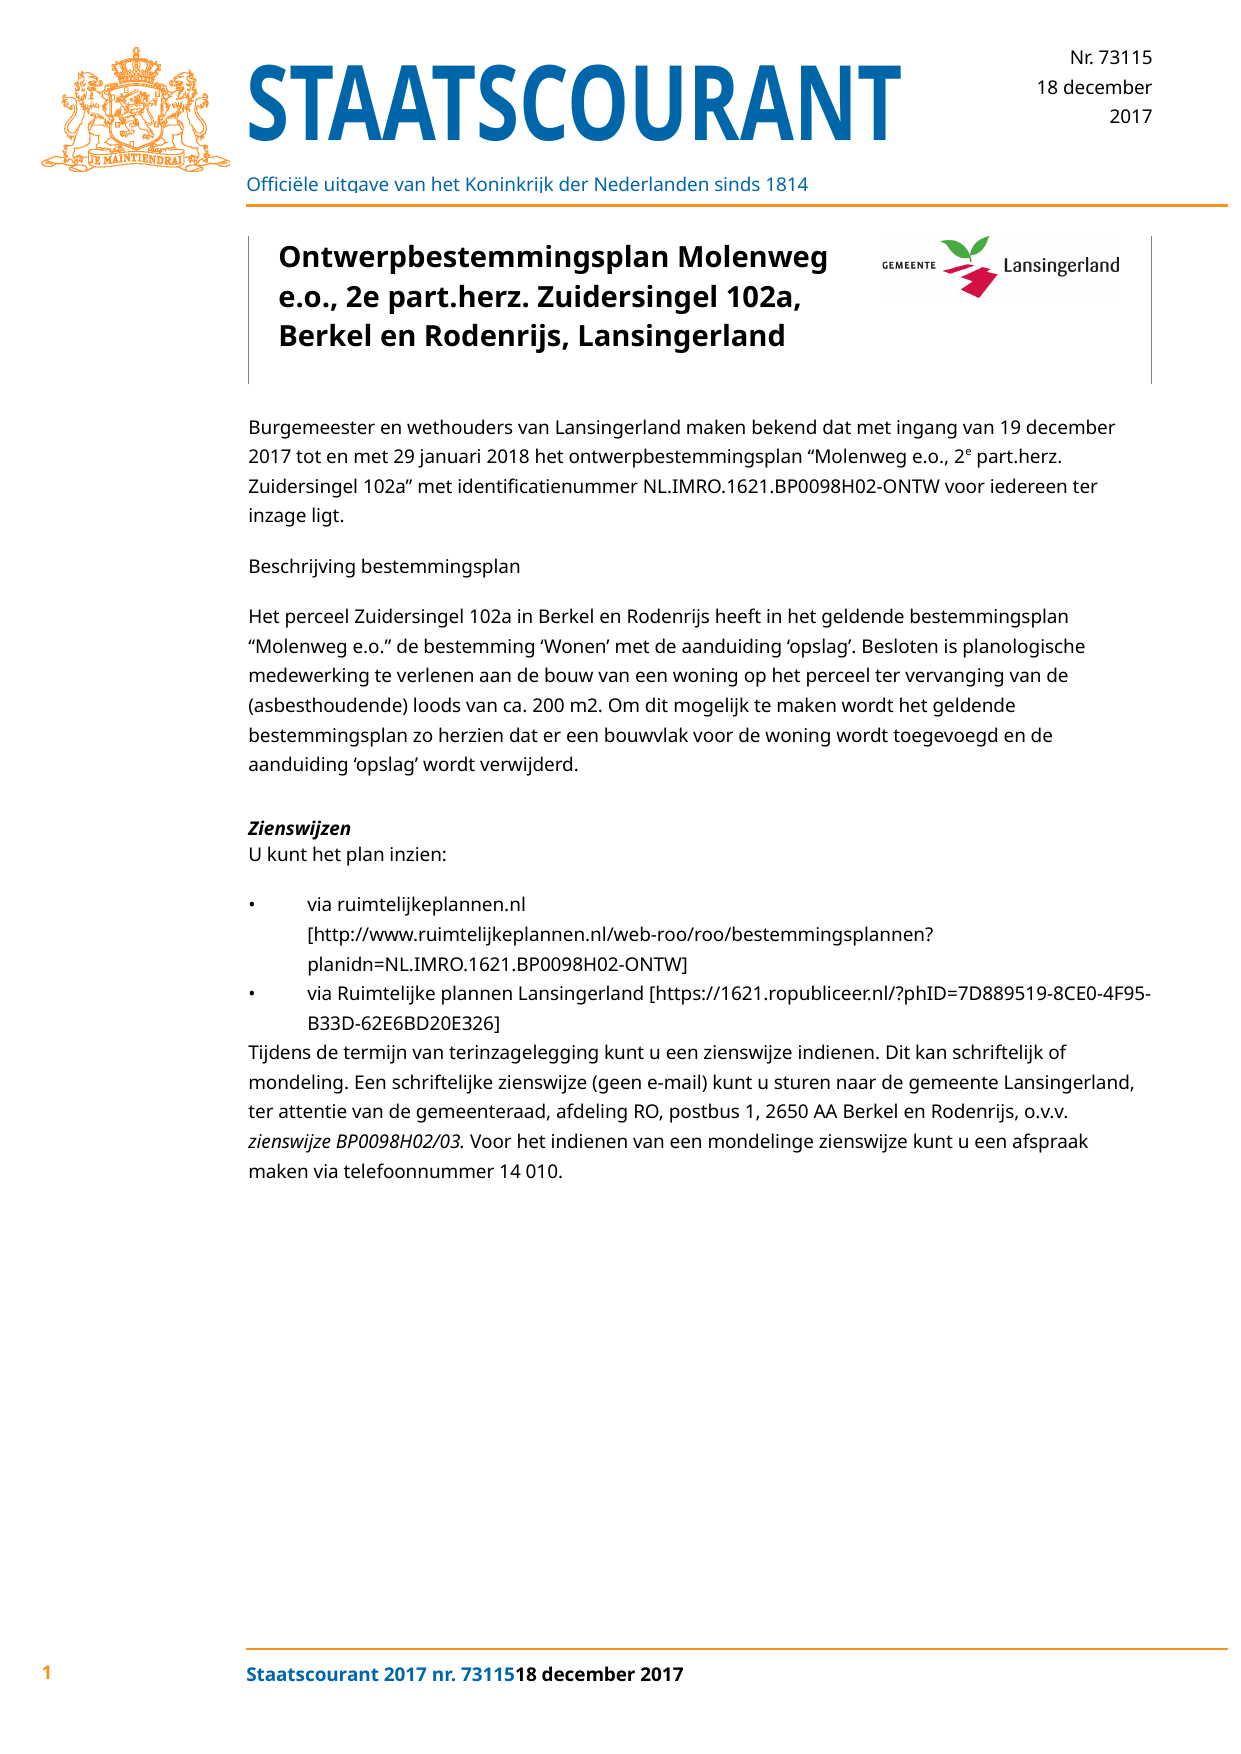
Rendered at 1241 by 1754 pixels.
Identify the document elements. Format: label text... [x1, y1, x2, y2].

table_header Ontwerpbestemmingsplan Molenweg e.o., 2e part.herz. Zuidersingel 102a, Berkel en Rodenrijs, Lansingerland [249, 236, 850, 384]
list via Ruimtelijke plannen Lansingerland [https://1621.ropubliceer.nl/?phID=7D889519-8CE0-4F95-B33D-62E6BD20E326] [248, 980, 1152, 1036]
picture [41, 47, 231, 172]
text Tijdens de termijn van terinzagelegging kunt u een zienswijze indienen. Dit kan schriftelijk of mondeling. Een schriftelijke zienswijze (geen e-mail) kunt u sturen naar de gemeente Lansingerland, ter attentie van de gemeenteraad, afdeling RO, postbus 1, 2650 AA Berkel en Rodenrijs, o.v.v. zienswijze BP0098H02/03. Voor het indienen van een mondelinge zienswijze kunt u een afspraak maken via telefoonnummer 14 010. [248, 1039, 1152, 1183]
text Zienswijzen [248, 815, 1152, 841]
text U kunt het plan inzien: [248, 841, 1152, 867]
picture [882, 236, 1119, 298]
text Het perceel Zuidersingel 102a in Berkel en Rodenrijs heeft in het geldende bestemmingsplan “Molenweg e.o.” de bestemming ‘Wonen’ met de aanduiding ‘opslag’. Besloten is planologische medewerking te verlenen aan de bouw van een woning op het perceel ter vervanging van de (asbesthoudende) loods van ca. 200 m2. Om dit mogelijk te maken wordt het geldende bestemmingsplan zo herzien dat er een bouwvlak voor de woning wordt toegevoegd en de aanduiding ‘opslag’ wordt verwijderd. [248, 603, 1152, 777]
text Burgemeester en wethouders van Lansingerland maken bekend dat met ingang van 19 december 2017 tot en met 29 januari 2018 het ontwerpbestemmingsplan “Molenweg e.o., 2e part.herz. Zuidersingel 102a” met identificatienummer NL.IMRO.1621.BP0098H02-ONTW voor iedereen ter inzage ligt. [248, 414, 1152, 528]
table_header [850, 236, 1151, 384]
list via ruimtelijkeplannen.nl [http://www.ruimtelijkeplannen.nl/web-roo/roo/bestemmingsplannen?planidn=NL.IMRO.1621.BP0098H02-ONTW] [248, 892, 1152, 976]
text Beschrijving bestemmingsplan [248, 553, 1152, 579]
